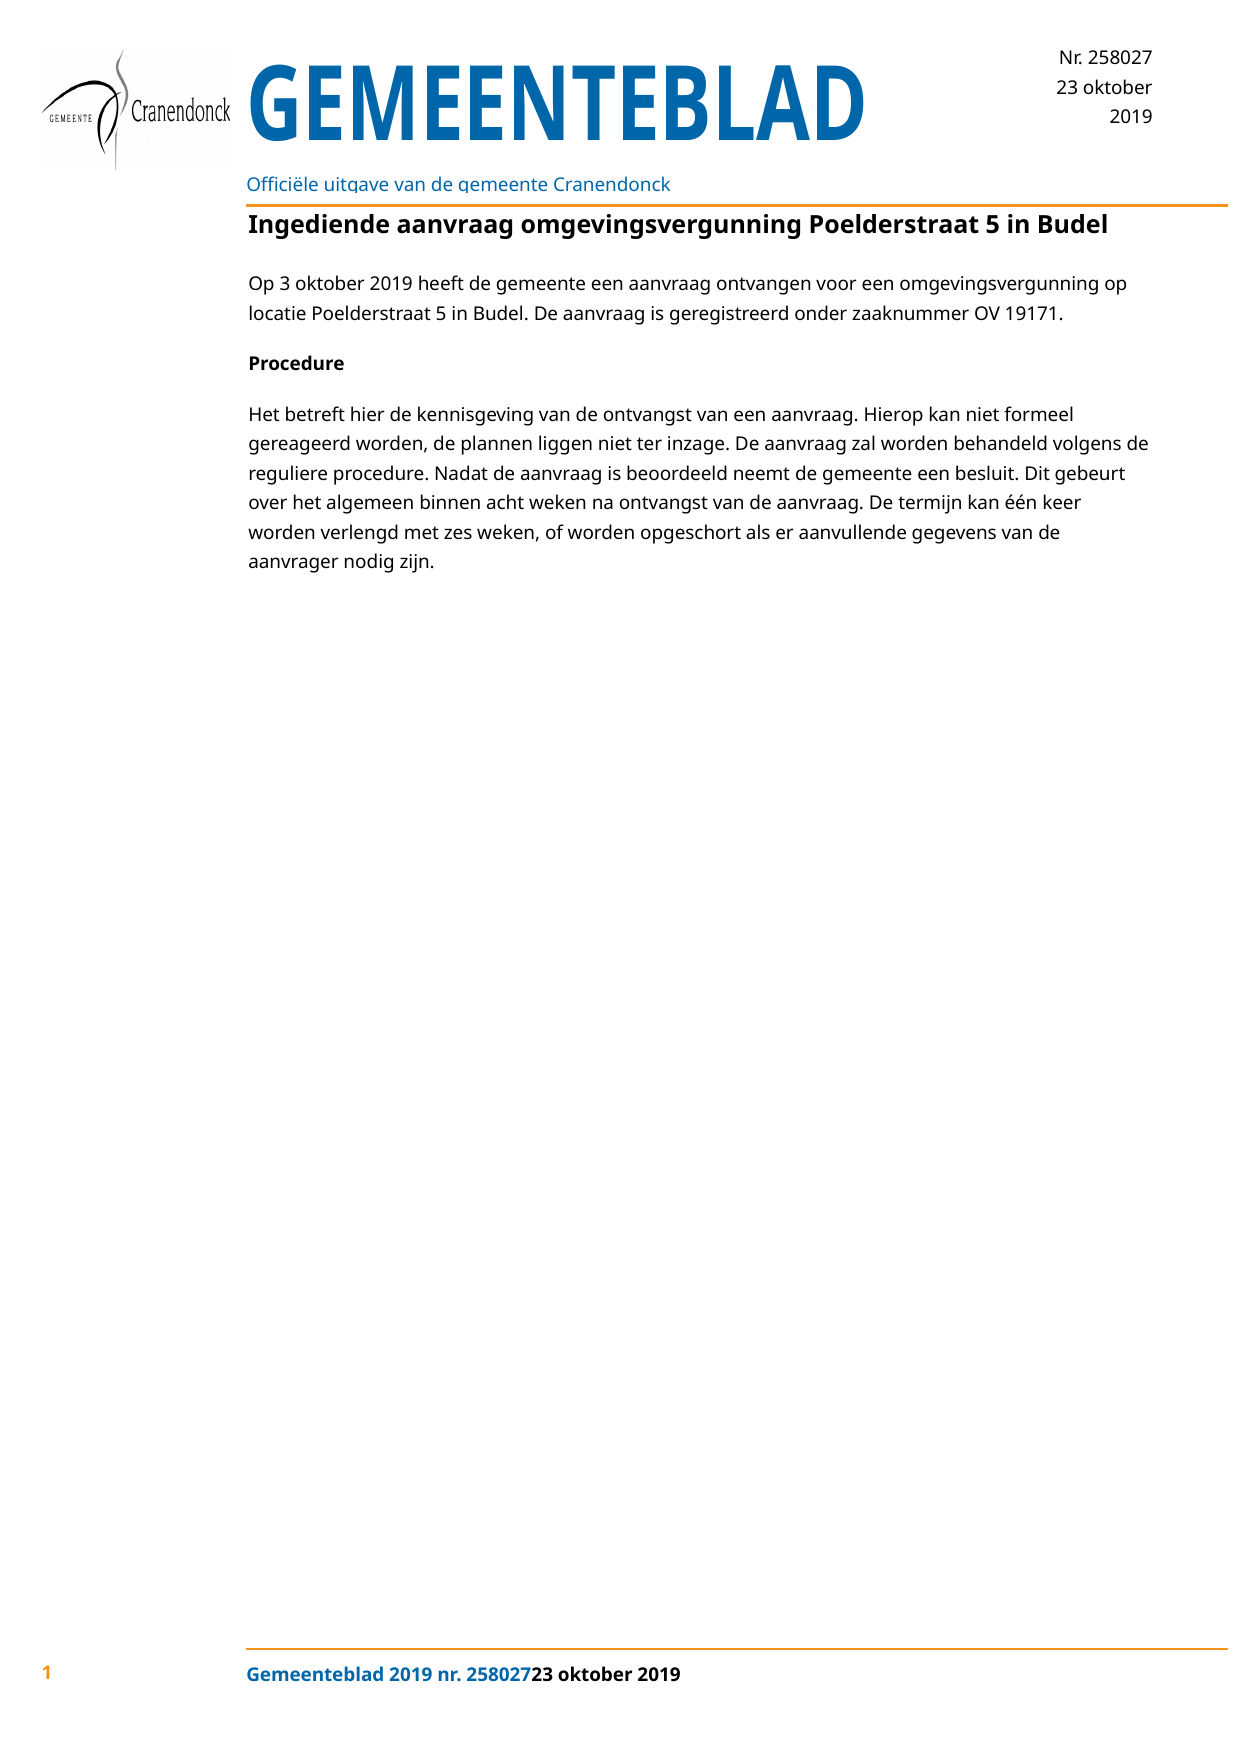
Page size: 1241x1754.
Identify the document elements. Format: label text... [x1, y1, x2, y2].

text Het betreft hier de kennisgeving van de ontvangst van een aanvraag. Hierop kan niet formeel gereageerd worden, de plannen liggen niet ter inzage. De aanvraag zal worden behandeld volgens de reguliere procedure. Nadat de aanvraag is beoordeeld neemt de gemeente een besluit. Dit gebeurt over het algemeen binnen acht weken na ontvangst van de aanvraag. De termijn kan één keer worden verlengd met zes weken, of worden opgeschort als er aanvullende gegevens van de aanvrager nodig zijn. [248, 401, 1152, 574]
text Procedure [248, 350, 1152, 376]
text Op 3 oktober 2019 heeft de gemeente een aanvraag ontvangen voor een omgevingsvergunning op locatie Poelderstraat 5 in Budel. De aanvraag is geregistreerd onder zaaknummer OV 19171. [248, 270, 1152, 326]
picture [41, 47, 231, 172]
text Ingediende aanvraag omgevingsvergunning Poelderstraat 5 in Budel [248, 207, 1152, 241]
